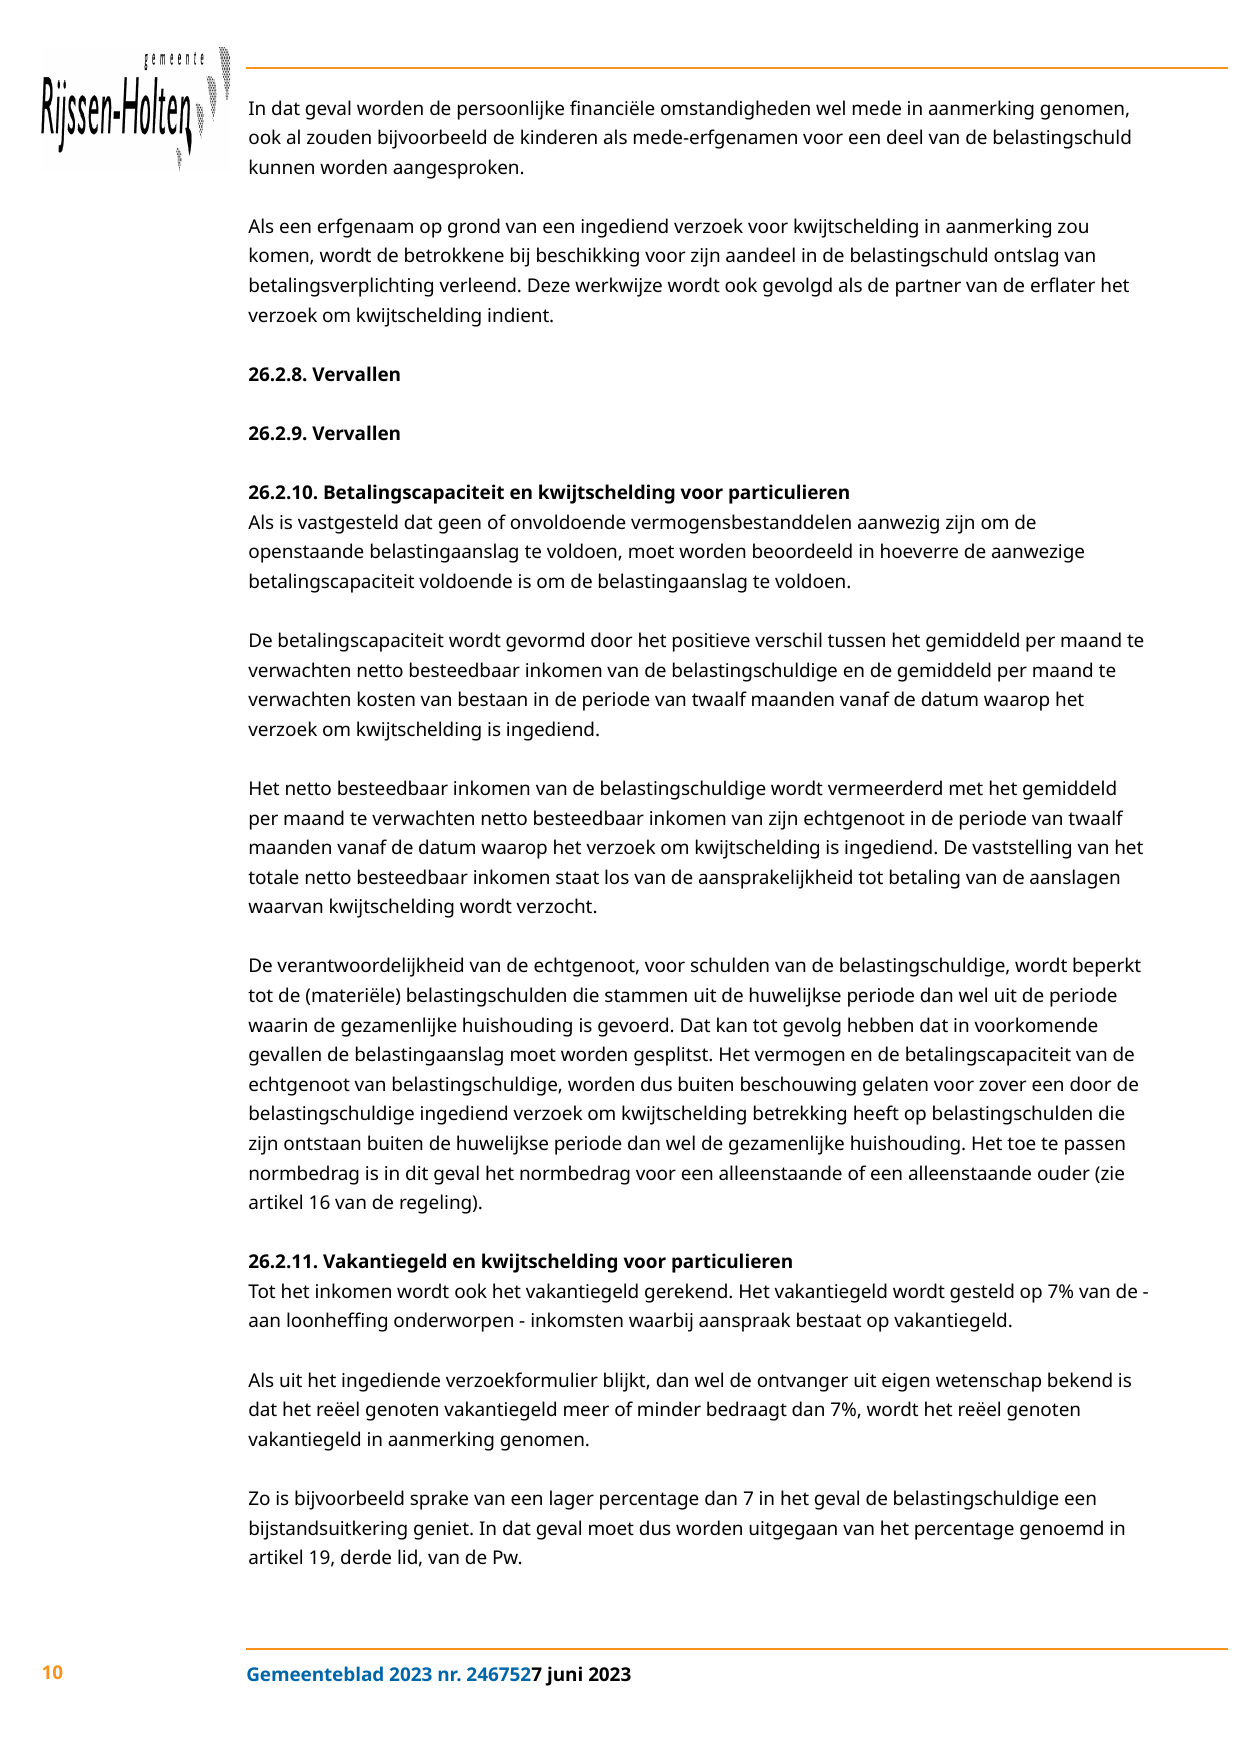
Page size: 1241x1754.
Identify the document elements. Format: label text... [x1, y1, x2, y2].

text Zo is bijvoorbeeld sprake van een lager percentage dan 7 in het geval de belastingschuldige een bijstandsuitkering geniet. In dat geval moet dus worden uitgegaan van het percentage genoemd in artikel 19, derde lid, van de Pw. [248, 1485, 1152, 1570]
text In dat geval worden de persoonlijke financiële omstandigheden wel mede in aanmerking genomen, ook al zouden bijvoorbeeld de kinderen als mede-erfgenamen voor een deel van de belastingschuld kunnen worden aangesproken. [248, 95, 1152, 180]
text De verantwoordelijkheid van de echtgenoot, voor schulden van de belastingschuldige, wordt beperkt tot de (materiële) belastingschulden die stammen uit de huwelijkse periode dan wel uit de periode waarin de gezamenlijke huishouding is gevoerd. Dat kan tot gevolg hebben dat in voorkomende gevallen de belastingaanslag moet worden gesplitst. Het vermogen en de betalingscapaciteit van de echtgenoot van belastingschuldige, worden dus buiten beschouwing gelaten voor zover een door de belastingschuldige ingediend verzoek om kwijtschelding betrekking heeft op belastingschulden die zijn ontstaan buiten de huwelijkse periode dan wel de gezamenlijke huishouding. Het toe te passen normbedrag is in dit geval het normbedrag voor een alleenstaande of een alleenstaande ouder (zie artikel 16 van de regeling). [248, 953, 1152, 1215]
text Tot het inkomen wordt ook het vakantiegeld gerekend. Het vakantiegeld wordt gesteld op 7% van de - aan loonheffing onderworpen - inkomsten waarbij aanspraak bestaat op vakantiegeld. [248, 1278, 1152, 1333]
text 26.2.11. Vakantiegeld en kwijtschelding voor particulieren [248, 1248, 1152, 1274]
text Het netto besteedbaar inkomen van de belastingschuldige wordt vermeerderd met het gemiddeld per maand te verwachten netto besteedbaar inkomen van zijn echtgenoot in de periode van twaalf maanden vanaf de datum waarop het verzoek om kwijtschelding is ingediend. De vaststelling van het totale netto besteedbaar inkomen staat los van de aansprakelijkheid tot betaling van de aanslagen waarvan kwijtschelding wordt verzocht. [248, 775, 1152, 919]
picture [41, 47, 231, 172]
text Als is vastgesteld dat geen of onvoldoende vermogensbestanddelen aanwezig zijn om de openstaande belastingaanslag te voldoen, moet worden beoordeeld in hoeverre de aanwezige betalingscapaciteit voldoende is om de belastingaanslag te voldoen. [248, 509, 1152, 594]
text 26.2.9. Vervallen [248, 420, 1152, 446]
text De betalingscapaciteit wordt gevormd door het positieve verschil tussen het gemiddeld per maand te verwachten netto besteedbaar inkomen van de belastingschuldige en de gemiddeld per maand te verwachten kosten van bestaan in de periode van twaalf maanden vanaf de datum waarop het verzoek om kwijtschelding is ingediend. [248, 627, 1152, 742]
text Als een erfgenaam op grond van een ingediend verzoek voor kwijtschelding in aanmerking zou komen, wordt de betrokkene bij beschikking voor zijn aandeel in de belastingschuld ontslag van betalingsverplichting verleend. Deze werkwijze wordt ook gevolgd als de partner van de erflater het verzoek om kwijtschelding indient. [248, 213, 1152, 328]
text Als uit het ingediende verzoekformulier blijkt, dan wel de ontvanger uit eigen wetenschap bekend is dat het reëel genoten vakantiegeld meer of minder bedraagt dan 7%, wordt het reëel genoten vakantiegeld in aanmerking genomen. [248, 1367, 1152, 1452]
text 26.2.8. Vervallen [248, 361, 1152, 387]
text 26.2.10. Betalingscapaciteit en kwijtschelding voor particulieren [248, 479, 1152, 505]
